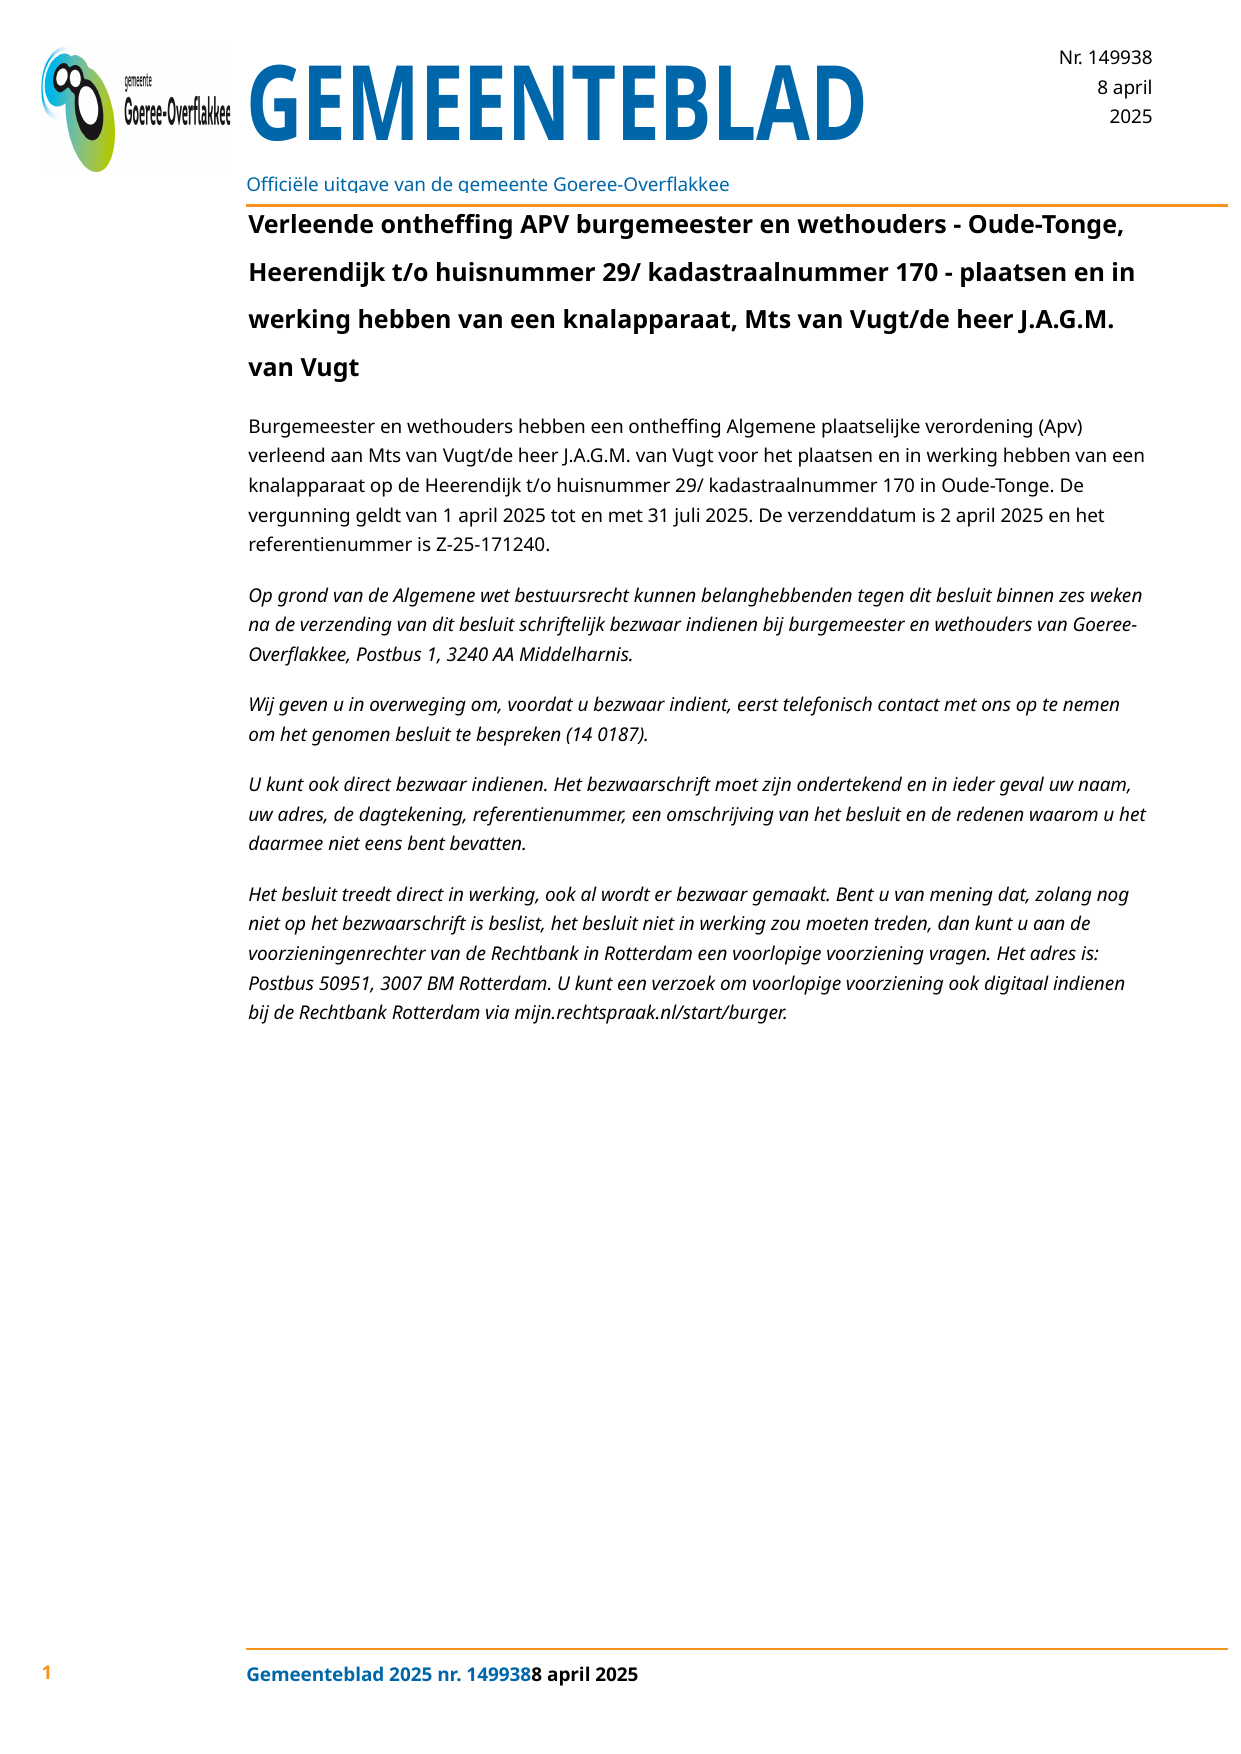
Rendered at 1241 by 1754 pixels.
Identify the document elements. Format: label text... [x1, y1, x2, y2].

picture [41, 47, 231, 172]
text Verleende ontheffing APV burgemeester en wethouders - Oude-Tonge, Heerendijk t/o huisnummer 29/ kadastraalnummer 170 - plaatsen en in werking hebben van een knalapparaat, Mts van Vugt/de heer J.A.G.M. van Vugt [248, 207, 1152, 384]
text Het besluit treedt direct in werking, ook al wordt er bezwaar gemaakt. Bent u van mening dat, zolang nog niet op het bezwaarschrift is beslist, het besluit niet in werking zou moeten treden, dan kunt u aan de voorzieningenrechter van de Rechtbank in Rotterdam een voorlopige voorziening vragen. Het adres is: Postbus 50951, 3007 BM Rotterdam. U kunt een verzoek om voorlopige voorziening ook digitaal indienen bij de Rechtbank Rotterdam via mijn.rechtspraak.nl/start/burger. [248, 881, 1152, 1025]
text Op grond van de Algemene wet bestuursrecht kunnen belanghebbenden tegen dit besluit binnen zes weken na de verzending van dit besluit schriftelijk bezwaar indienen bij burgemeester en wethouders van Goeree-Overflakkee, Postbus 1, 3240 AA Middelharnis. [248, 582, 1152, 667]
text Wij geven u in overweging om, voordat u bezwaar indient, eerst telefonisch contact met ons op te nemen om het genomen besluit te bespreken (14 0187). [248, 691, 1152, 747]
text Burgemeester en wethouders hebben een ontheffing Algemene plaatselijke verordening (Apv) verleend aan Mts van Vugt/de heer J.A.G.M. van Vugt voor het plaatsen en in werking hebben van een knalapparaat op de Heerendijk t/o huisnummer 29/ kadastraalnummer 170 in Oude-Tonge. De vergunning geldt van 1 april 2025 tot en met 31 juli 2025. De verzenddatum is 2 april 2025 en het referentienummer is Z-25-171240. [248, 413, 1152, 557]
text U kunt ook direct bezwaar indienen. Het bezwaarschrift moet zijn ondertekend en in ieder geval uw naam, uw adres, de dagtekening, referentienummer, een omschrijving van het besluit en de redenen waarom u het daarmee niet eens bent bevatten. [248, 771, 1152, 856]
